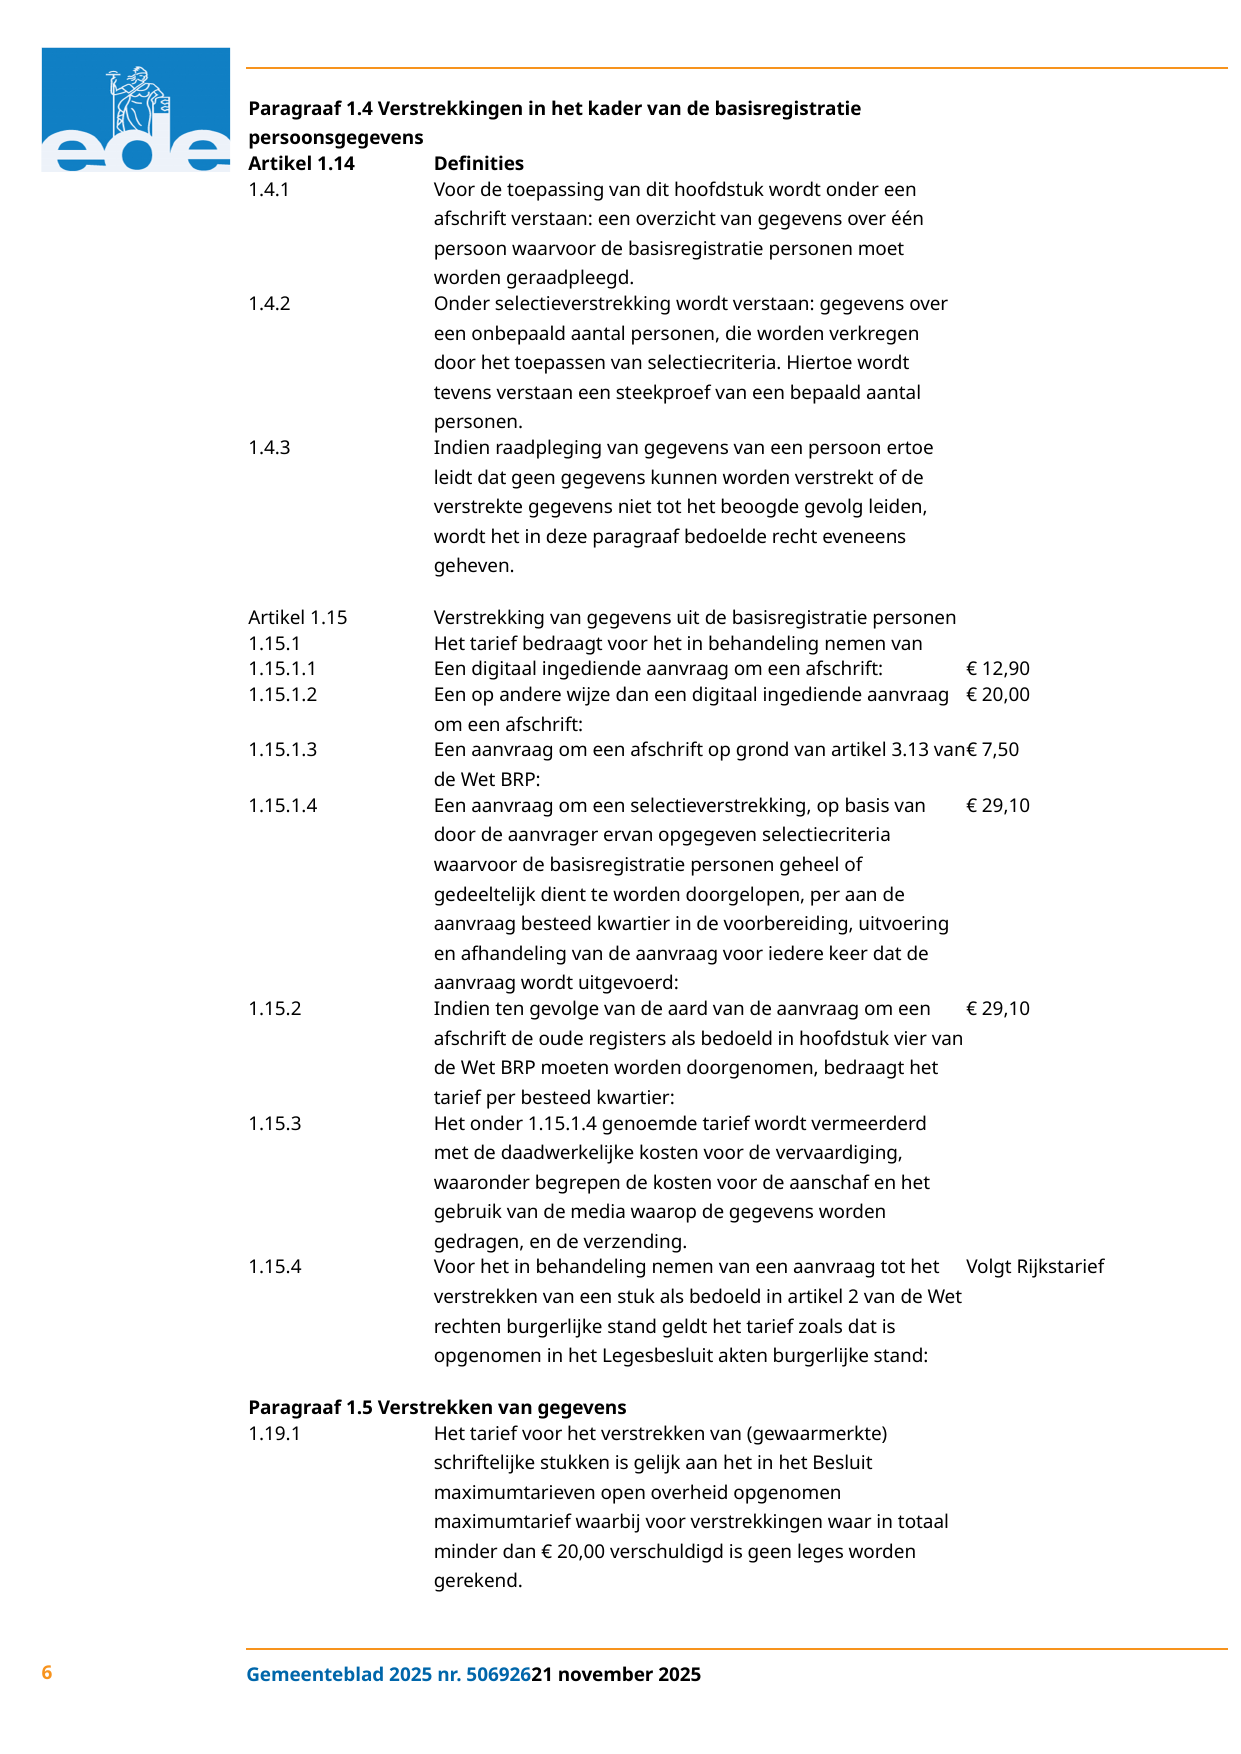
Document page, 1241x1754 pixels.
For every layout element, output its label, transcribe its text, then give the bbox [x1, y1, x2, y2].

table_cell 1.4.3 [248, 434, 433, 578]
table_cell [434, 579, 966, 604]
table_cell Het onder 1.15.1.4 genoemde tarief wordt vermeerderd met de daadwerkelijke kosten voor de vervaardiging, waaronder begrepen de kosten voor de aanschaf en het gebruik van de media waarop de gegevens worden gedragen, en de verzending. [434, 1110, 966, 1254]
table_cell Paragraaf 1.5 Verstrekken van gegevens [248, 1394, 966, 1420]
table_cell 1.19.1 [248, 1420, 433, 1593]
table_cell [966, 95, 1152, 150]
table_cell Een aanvraag om een afschrift op grond van artikel 3.13 van de Wet BRP: [434, 737, 966, 792]
table_cell Definities [434, 150, 966, 176]
table_cell € 12,90 [966, 656, 1152, 681]
table_cell 1.4.2 [248, 290, 433, 434]
table_cell [434, 1368, 966, 1394]
table_cell Indien ten gevolge van de aard van de aanvraag om een afschrift de oude registers als bedoeld in hoofdstuk vier van de Wet BRP moeten worden doorgenomen, bedraagt het tarief per besteed kwartier: [434, 995, 966, 1110]
table_cell [966, 1368, 1152, 1394]
table_cell [966, 176, 1152, 290]
table_cell Voor de toepassing van dit hoofdstuk wordt onder een afschrift verstaan: een overzicht van gegevens over één persoon waarvoor de basisregistratie personen moet worden geraadpleegd. [434, 176, 966, 290]
table_cell 1.15.1.4 [248, 792, 433, 995]
table_cell Volgt Rijkstarief [966, 1254, 1152, 1368]
table_cell Een aanvraag om een selectieverstrekking, op basis van door de aanvrager ervan opgegeven selectiecriteria waarvoor de basisregistratie personen geheel of gedeeltelijk dient te worden doorgelopen, per aan de aanvraag besteed kwartier in de voorbereiding, uitvoering en afhandeling van de aanvraag voor iedere keer dat de aanvraag wordt uitgevoerd: [434, 792, 966, 995]
table_cell Onder selectieverstrekking wordt verstaan: gegevens over een onbepaald aantal personen, die worden verkregen door het toepassen van selectiecriteria. Hiertoe wordt tevens verstaan een steekproef van een bepaald aantal personen. [434, 290, 966, 434]
table_cell € 7,50 [966, 737, 1152, 792]
picture [41, 47, 231, 172]
table_cell [966, 1420, 1152, 1593]
table_cell 1.15.3 [248, 1110, 433, 1254]
table_cell 1.15.1.3 [248, 737, 433, 792]
table_cell € 29,10 [966, 792, 1152, 995]
table_cell [966, 150, 1152, 176]
table_cell [966, 604, 1152, 630]
table_cell [248, 1368, 433, 1394]
table_cell € 29,10 [966, 995, 1152, 1110]
table_cell Artikel 1.15 [248, 604, 433, 630]
table_cell € 20,00 [966, 681, 1152, 737]
table_cell 1.15.1.2 [248, 681, 433, 737]
table_cell [966, 434, 1152, 578]
table_cell Paragraaf 1.4 Verstrekkingen in het kader van de basisregistratie persoonsgegevens [248, 95, 966, 150]
table_cell 1.15.1.1 [248, 656, 433, 681]
table_cell 1.15.4 [248, 1254, 433, 1368]
table_cell [966, 290, 1152, 434]
table_cell Het tarief voor het verstrekken van (gewaarmerkte) schriftelijke stukken is gelijk aan het in het Besluit maximumtarieven open overheid opgenomen maximumtarief waarbij voor verstrekkingen waar in totaal minder dan € 20,00 verschuldigd is geen leges worden gerekend. [434, 1420, 966, 1593]
table_cell 1.15.2 [248, 995, 433, 1110]
table_cell [966, 1394, 1152, 1420]
table_cell Het tarief bedraagt voor het in behandeling nemen van [434, 630, 966, 656]
table_cell Indien raadpleging van gegevens van een persoon ertoe leidt dat geen gegevens kunnen worden verstrekt of de verstrekte gegevens niet tot het beoogde gevolg leiden, wordt het in deze paragraaf bedoelde recht eveneens geheven. [434, 434, 966, 578]
table_cell Verstrekking van gegevens uit de basisregistratie personen [434, 604, 966, 630]
table_cell 1.15.1 [248, 630, 433, 656]
table_cell [248, 579, 433, 604]
table_cell Artikel 1.14 [248, 150, 433, 176]
table_cell [966, 579, 1152, 604]
table_cell Een digitaal ingediende aanvraag om een afschrift: [434, 656, 966, 681]
table_cell Voor het in behandeling nemen van een aanvraag tot het verstrekken van een stuk als bedoeld in artikel 2 van de Wet rechten burgerlijke stand geldt het tarief zoals dat is opgenomen in het Legesbesluit akten burgerlijke stand: [434, 1254, 966, 1368]
table_cell 1.4.1 [248, 176, 433, 290]
table_cell Een op andere wijze dan een digitaal ingediende aanvraag om een afschrift: [434, 681, 966, 737]
table_cell [966, 1110, 1152, 1254]
table_cell [966, 630, 1152, 656]
